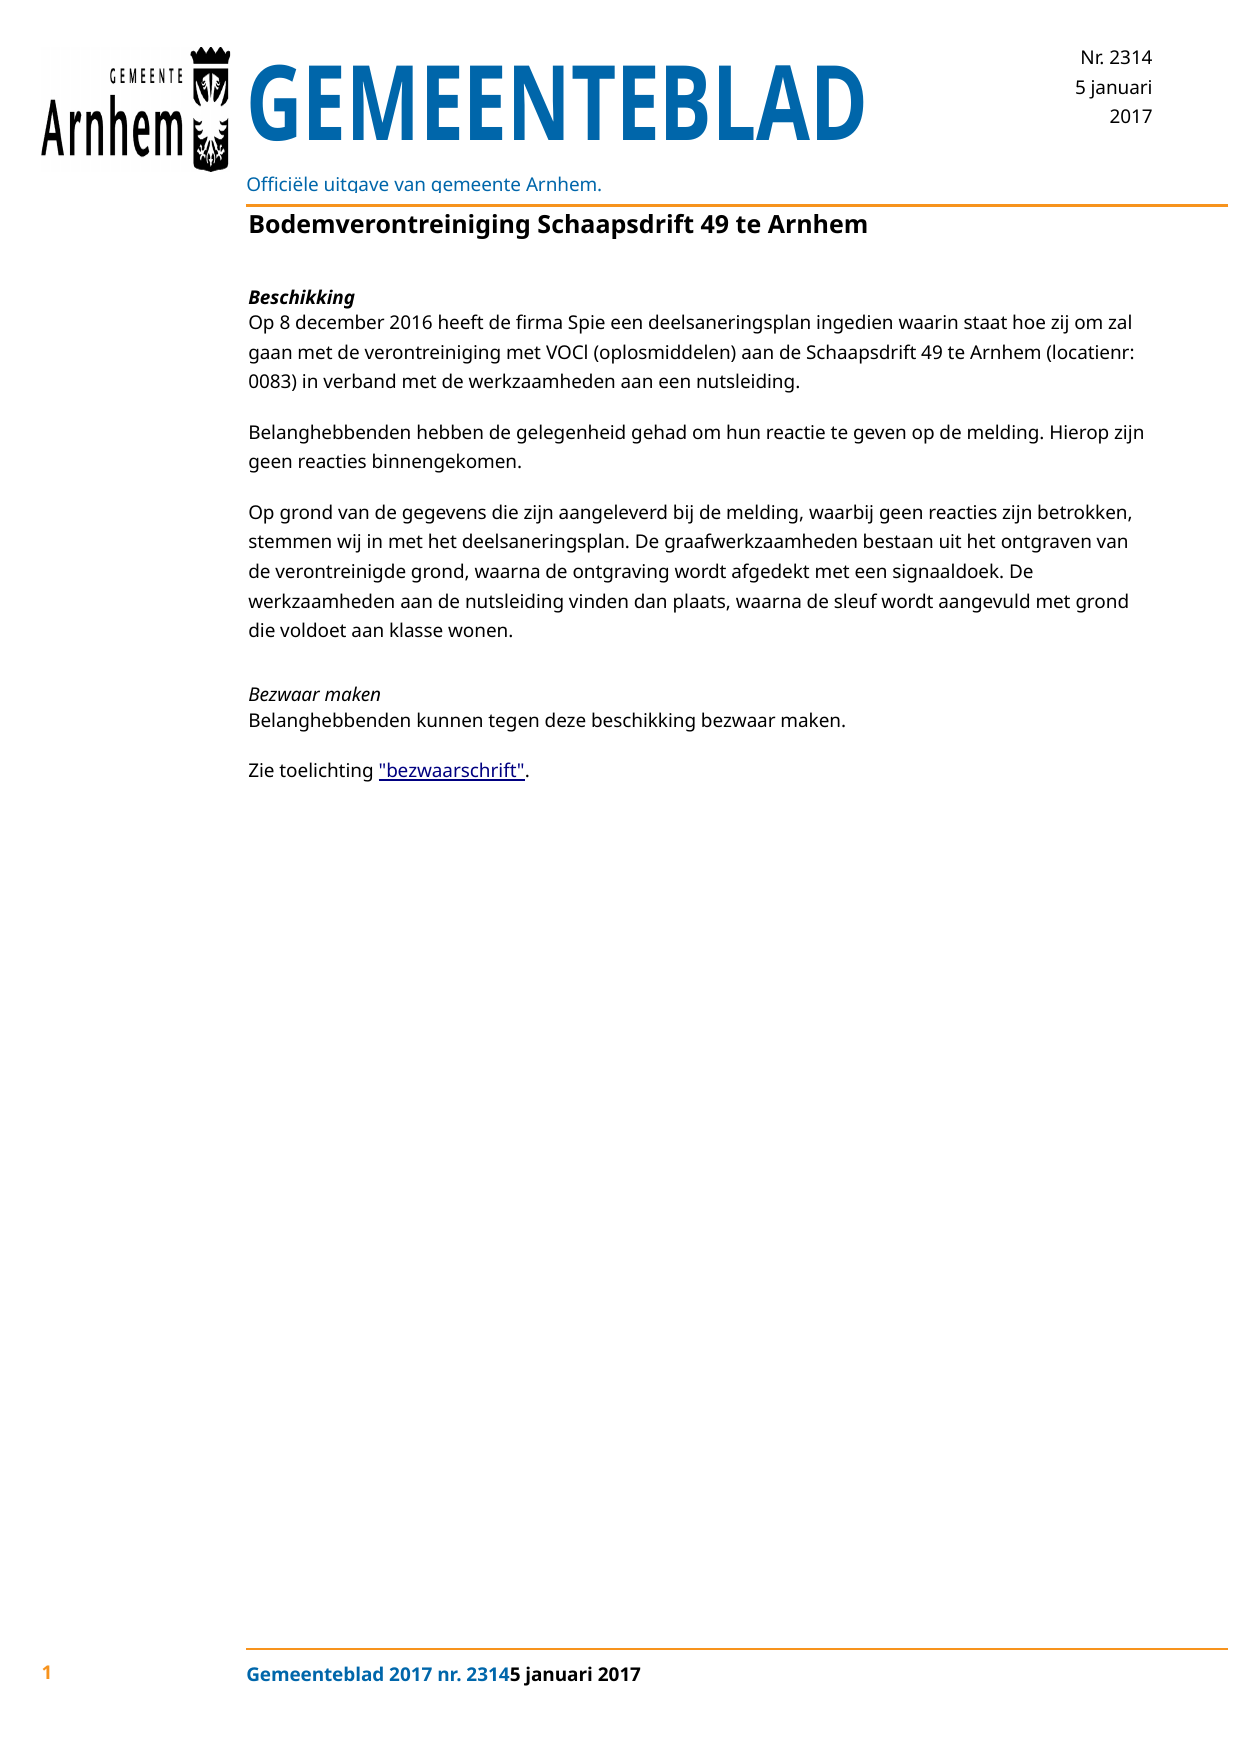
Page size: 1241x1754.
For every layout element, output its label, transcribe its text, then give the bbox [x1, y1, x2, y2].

text Zie toelichting "bezwaarschrift". [248, 758, 1152, 783]
text Op 8 december 2016 heeft de firma Spie een deelsaneringsplan ingedien waarin staat hoe zij om zal gaan met de verontreiniging met VOCl (oplosmiddelen) aan de Schaapsdrift 49 te Arnhem (locatienr: 0083) in verband met de werkzaamheden aan een nutsleiding. [248, 309, 1152, 394]
text Bodemverontreiniging Schaapsdrift 49 te Arnhem [248, 207, 1152, 241]
text Belanghebbenden hebben de gelegenheid gehad om hun reactie te geven op de melding. Hierop zijn geen reacties binnengekomen. [248, 419, 1152, 474]
text Beschikking [248, 284, 1152, 309]
text Bezwaar maken [248, 681, 1152, 707]
text Op grond van de gegevens die zijn aangeleverd bij de melding, waarbij geen reacties zijn betrokken, stemmen wij in met het deelsaneringsplan. De graafwerkzaamheden bestaan uit het ontgraven van de verontreinigde grond, waarna de ontgraving wordt afgedekt met een signaaldoek. De werkzaamheden aan de nutsleiding vinden dan plaats, waarna de sleuf wordt aangevuld met grond die voldoet aan klasse wonen. [248, 499, 1152, 643]
text Belanghebbenden kunnen tegen deze beschikking bezwaar maken. [248, 707, 1152, 733]
picture [41, 47, 231, 172]
